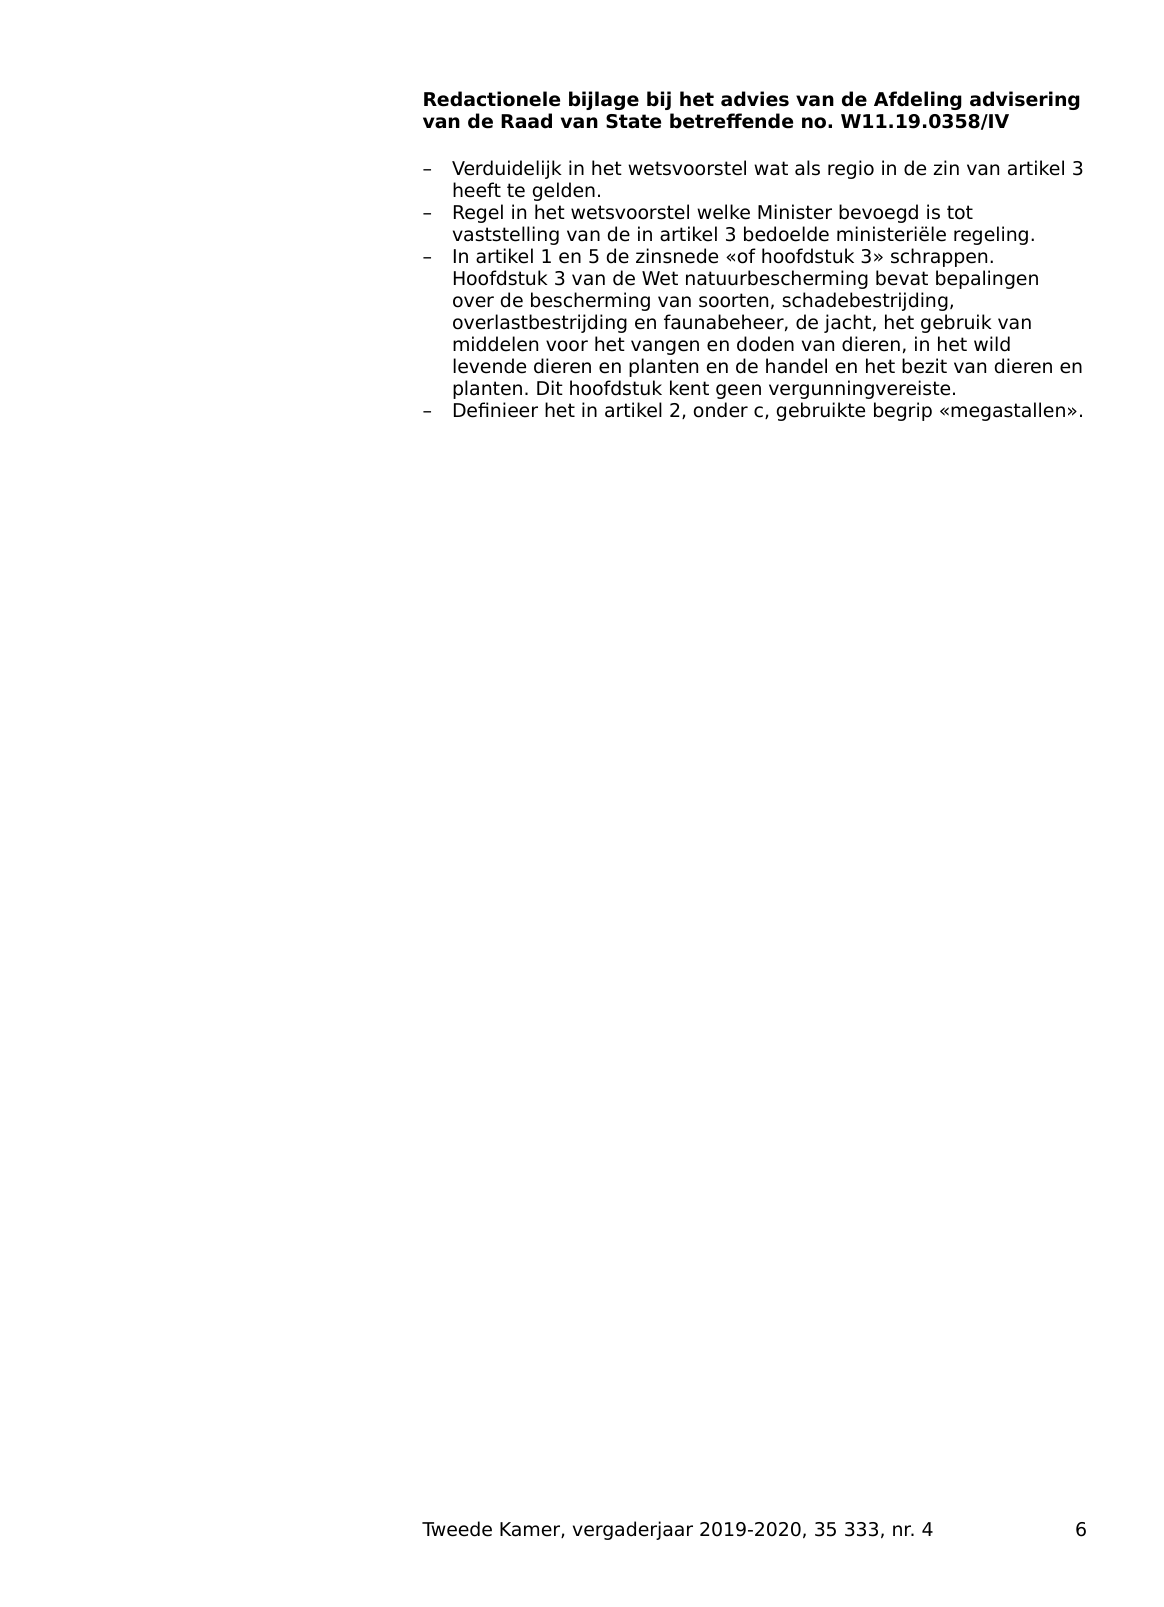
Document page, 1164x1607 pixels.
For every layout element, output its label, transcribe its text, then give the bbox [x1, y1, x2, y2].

text – Regel in het wetsvoorstel welke Minister bevoegd is tot vaststelling van de in artikel 3 bedoelde ministeriële regeling. [422, 202, 1087, 246]
subtitle Redactionele bijlage bij het advies van de Afdeling advisering van de Raad van State betreffende no. W11.19.0358/IV [77, 89, 1087, 133]
text – In artikel 1 en 5 de zinsnede «of hoofdstuk 3» schrappen. Hoofdstuk 3 van de Wet natuurbescherming bevat bepalingen over de bescherming van soorten, schadebestrijding, overlastbestrijding en faunabeheer, de jacht, het gebruik van middelen voor het vangen en doden van dieren, in het wild levende dieren en planten en de handel en het bezit van dieren en planten. Dit hoofdstuk kent geen vergunningvereiste. [422, 246, 1087, 400]
text – Definieer het in artikel 2, onder c, gebruikte begrip «megastallen». [422, 400, 1087, 422]
text – Verduidelijk in het wetsvoorstel wat als regio in de zin van artikel 3 heeft te gelden. [422, 158, 1087, 202]
